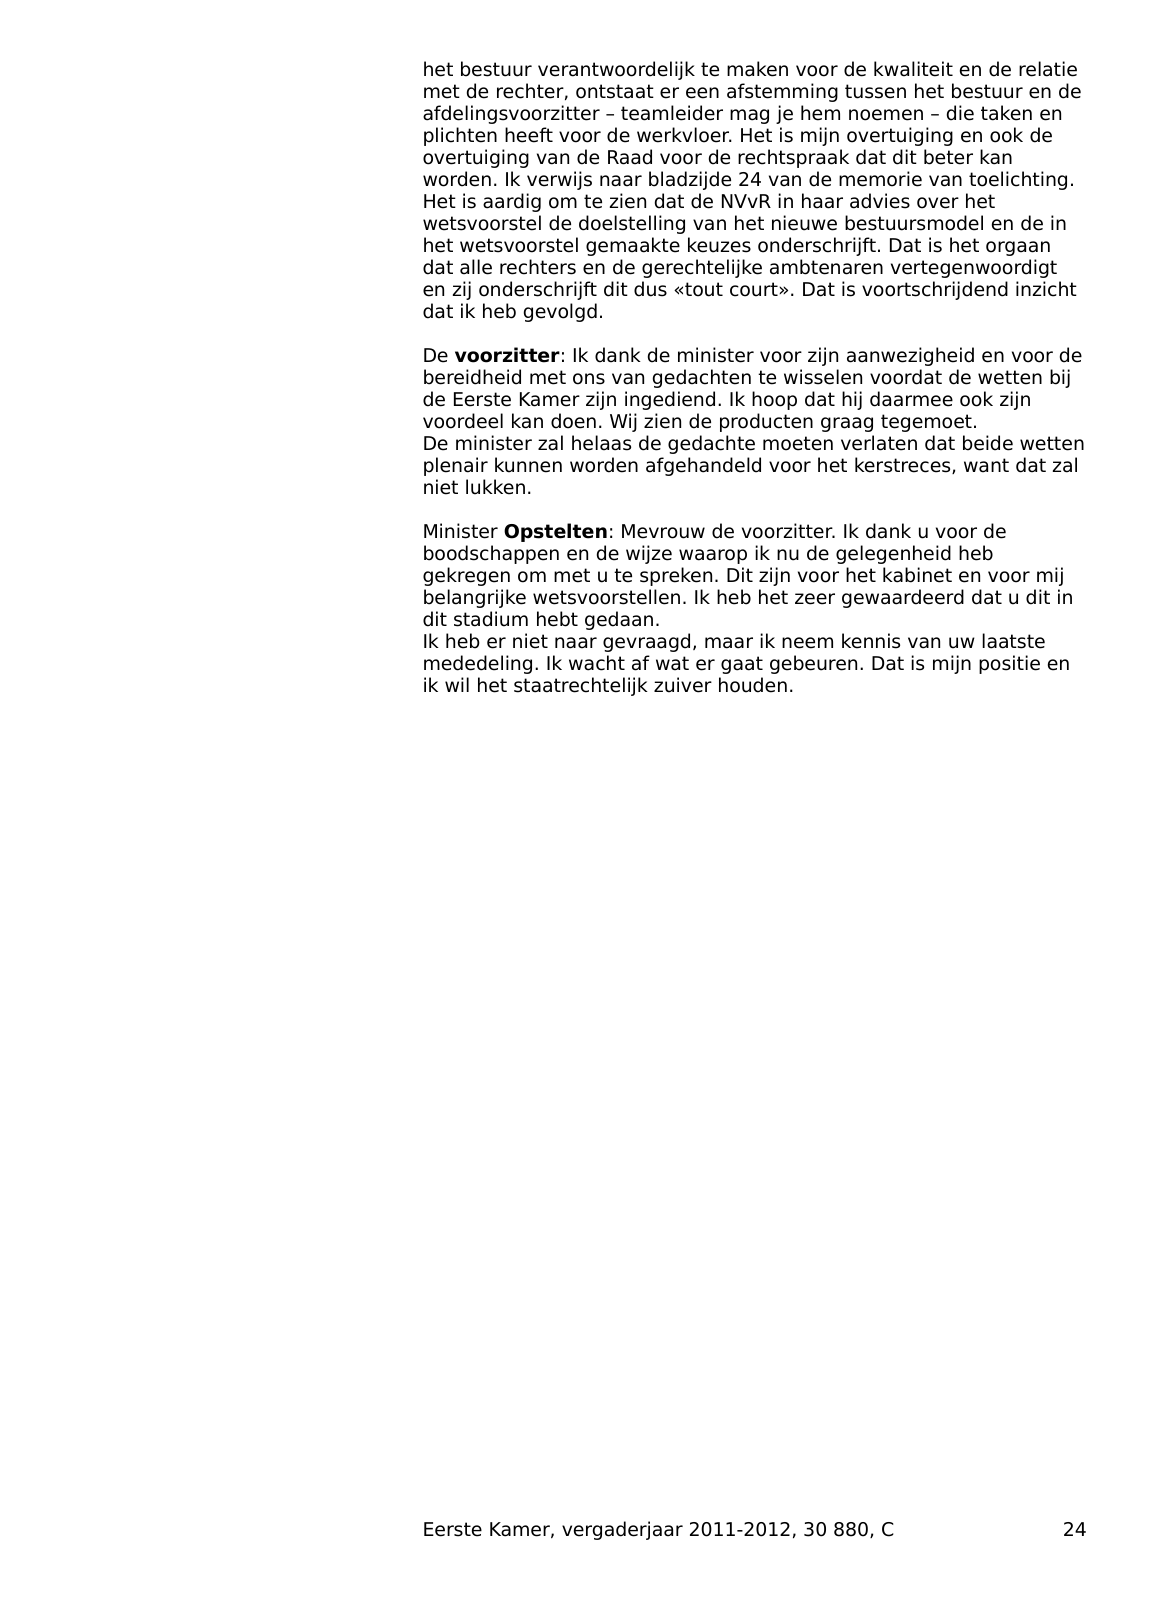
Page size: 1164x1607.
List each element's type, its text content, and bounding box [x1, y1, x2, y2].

text De voorzitter: Ik dank de minister voor zijn aanwezigheid en voor de bereidheid met ons van gedachten te wisselen voordat de wetten bij de Eerste Kamer zijn ingediend. Ik hoop dat hij daarmee ook zijn voordeel kan doen. Wij zien de producten graag tegemoet. [422, 345, 1087, 433]
text Ik heb er niet naar gevraagd, maar ik neem kennis van uw laatste mededeling. Ik wacht af wat er gaat gebeuren. Dat is mijn positie en ik wil het staatrechtelijk zuiver houden. [422, 631, 1087, 697]
text De minister zal helaas de gedachte moeten verlaten dat beide wetten plenair kunnen worden afgehandeld voor het kerstreces, want dat zal niet lukken. [422, 433, 1087, 499]
text Minister Opstelten: Mevrouw de voorzitter. Ik dank u voor de boodschappen en de wijze waarop ik nu de gelegenheid heb gekregen om met u te spreken. Dit zijn voor het kabinet en voor mij belangrijke wetsvoorstellen. Ik heb het zeer gewaardeerd dat u dit in dit stadium hebt gedaan. [422, 521, 1087, 631]
text het bestuur verantwoordelijk te maken voor de kwaliteit en de relatie met de rechter, ontstaat er een afstemming tussen het bestuur en de afdelingsvoorzitter – teamleider mag je hem noemen – die taken en plichten heeft voor de werkvloer. Het is mijn overtuiging en ook de overtuiging van de Raad voor de rechtspraak dat dit beter kan worden. Ik verwijs naar bladzijde 24 van de memorie van toelichting. Het is aardig om te zien dat de NVvR in haar advies over het wetsvoorstel de doelstelling van het nieuwe bestuursmodel en de in het wetsvoorstel gemaakte keuzes onderschrijft. Dat is het orgaan dat alle rechters en de gerechtelijke ambtenaren vertegenwoordigt en zij onderschrijft dit dus «tout court». Dat is voortschrijdend inzicht dat ik heb gevolgd. [422, 59, 1087, 323]
